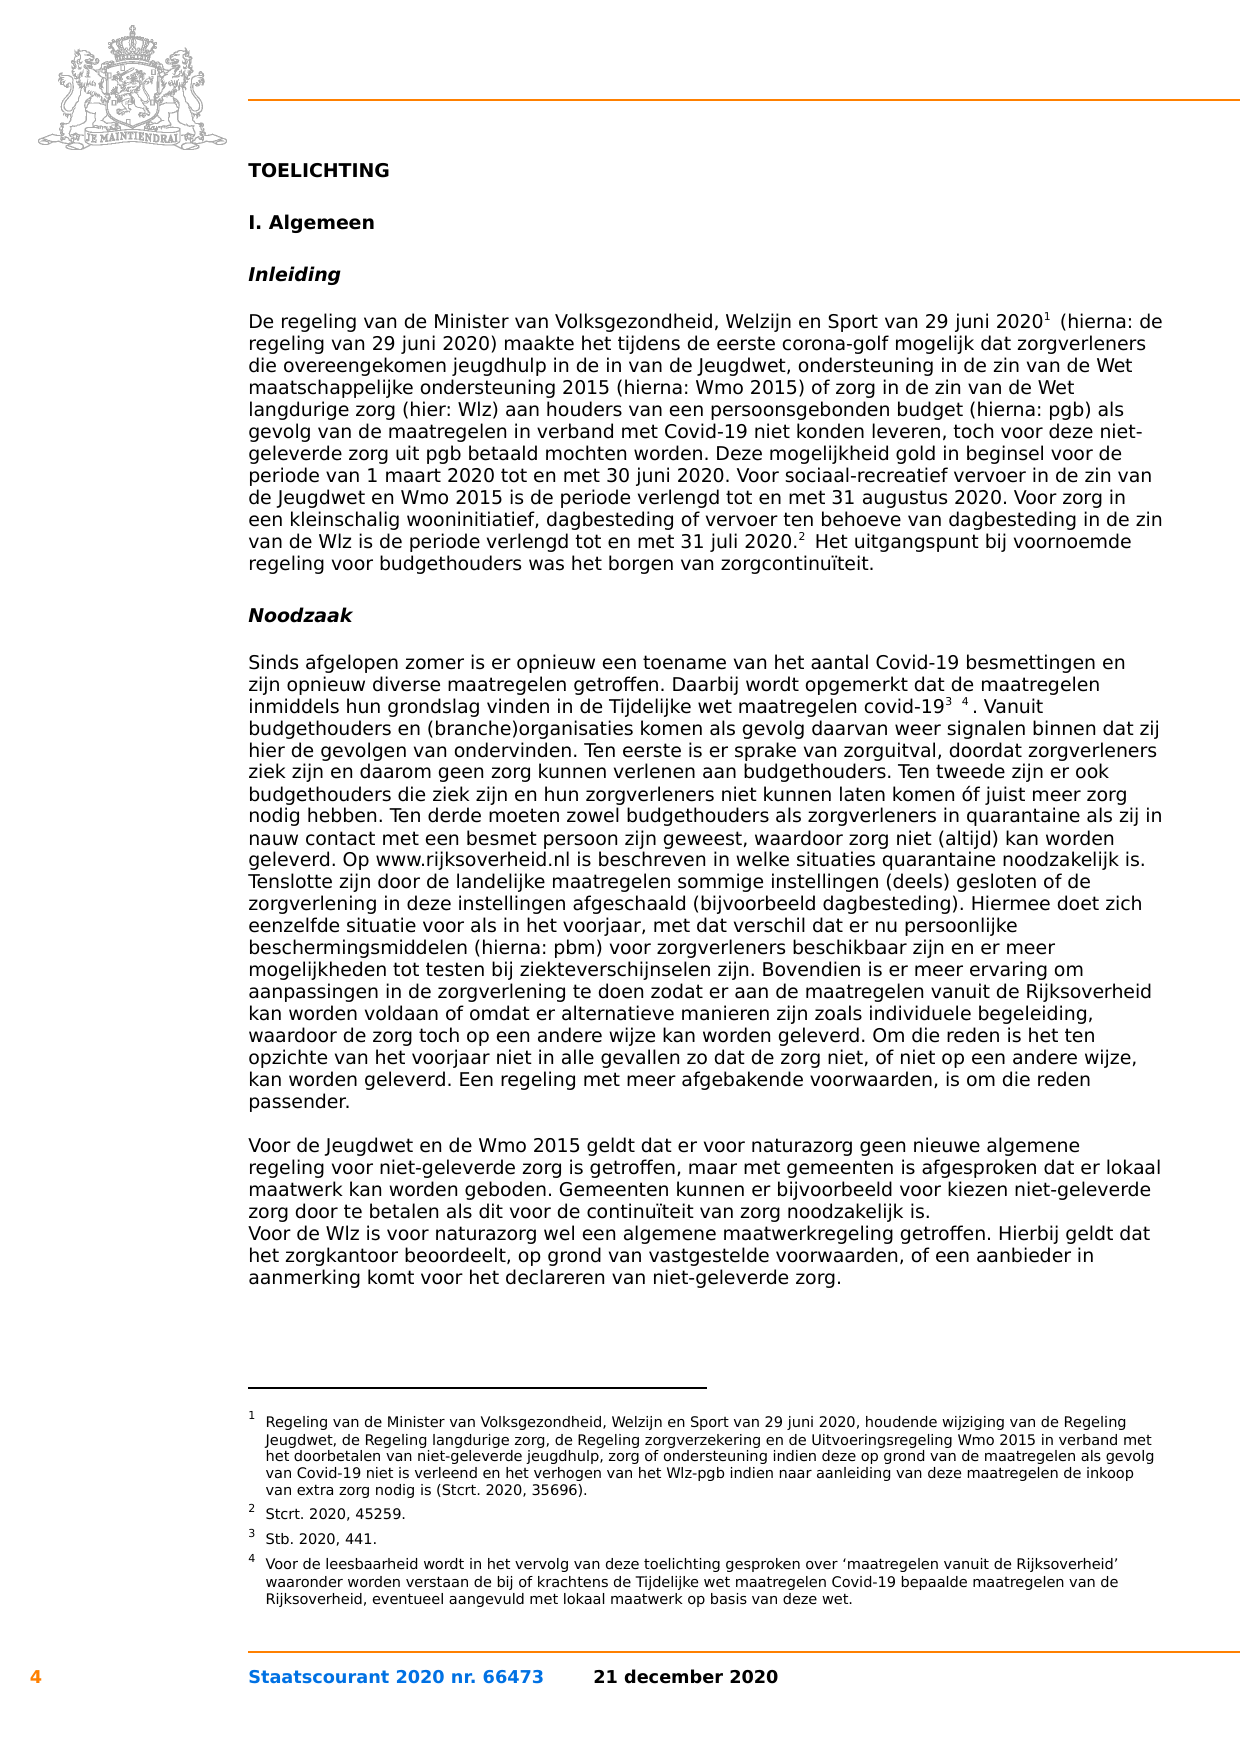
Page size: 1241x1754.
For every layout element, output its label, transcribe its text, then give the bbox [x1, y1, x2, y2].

text Stb. 2020, 441. [248, 1527, 1163, 1549]
text De regeling van de Minister van Volksgezondheid, Welzijn en Sport van 29 juni 2020 (hierna: de regeling van 29 juni 2020) maakte het tijdens de eerste corona-golf mogelijk dat zorgverleners die overeengekomen jeugdhulp in de in van de Jeugdwet, ondersteuning in de zin van de Wet maatschappelijke ondersteuning 2015 (hierna: Wmo 2015) of zorg in de zin van de Wet langdurige zorg (hier: Wlz) aan houders van een persoonsgebonden budget (hierna: pgb) als gevolg van de maatregelen in verband met Covid-19 niet konden leveren, toch voor deze niet-geleverde zorg uit pgb betaald mochten worden. Deze mogelijkheid gold in beginsel voor de periode van 1 maart 2020 tot en met 30 juni 2020. Voor sociaal-recreatief vervoer in de zin van de Jeugdwet en Wmo 2015 is de periode verlengd tot en met 31 augustus 2020. Voor zorg in een kleinschalig wooninitiatief, dagbesteding of vervoer ten behoeve van dagbesteding in de zin van de Wlz is de periode verlengd tot en met 31 juli 2020. Het uitgangspunt bij voornoemde regeling voor budgethouders was het borgen van zorgcontinuïteit. [248, 311, 1163, 574]
text Sinds afgelopen zomer is er opnieuw een toename van het aantal Covid-19 besmettingen en zijn opnieuw diverse maatregelen getroffen. Daarbij wordt opgemerkt dat de maatregelen inmiddels hun grondslag vinden in de Tijdelijke wet maatregelen covid-19 . Vanuit budgethouders en (branche)organisaties komen als gevolg daarvan weer signalen binnen dat zij hier de gevolgen van ondervinden. Ten eerste is er sprake van zorguitval, doordat zorgverleners ziek zijn en daarom geen zorg kunnen verlenen aan budgethouders. Ten tweede zijn er ook budgethouders die ziek zijn en hun zorgverleners niet kunnen laten komen óf juist meer zorg nodig hebben. Ten derde moeten zowel budgethouders als zorgverleners in quarantaine als zij in nauw contact met een besmet persoon zijn geweest, waardoor zorg niet (altijd) kan worden geleverd. Op www.rijksoverheid.nl is beschreven in welke situaties quarantaine noodzakelijk is. Tenslotte zijn door de landelijke maatregelen sommige instellingen (deels) gesloten of de zorgverlening in deze instellingen afgeschaald (bijvoorbeeld dagbesteding). Hiermee doet zich eenzelfde situatie voor als in het voorjaar, met dat verschil dat er nu persoonlijke beschermingsmiddelen (hierna: pbm) voor zorgverleners beschikbaar zijn en er meer mogelijkheden tot testen bij ziekteverschijnselen zijn. Bovendien is er meer ervaring om aanpassingen in de zorgverlening te doen zodat er aan de maatregelen vanuit de Rijksoverheid kan worden voldaan of omdat er alternatieve manieren zijn zoals individuele begeleiding, waardoor de zorg toch op een andere wijze kan worden geleverd. Om die reden is het ten opzichte van het voorjaar niet in alle gevallen zo dat de zorg niet, of niet op een andere wijze, kan worden geleverd. Een regeling met meer afgebakende voorwaarden, is om die reden passender. [248, 652, 1163, 1113]
picture [38, 25, 227, 150]
text Voor de Wlz is voor naturazorg wel een algemene maatwerkregeling getroffen. Hierbij geldt dat het zorgkantoor beoordeelt, op grond van vastgestelde voorwaarden, of een aanbieder in aanmerking komt voor het declareren van niet-geleverde zorg. [248, 1223, 1163, 1289]
text Stcrt. 2020, 45259. [248, 1502, 1163, 1524]
subtitle TOELICHTING [248, 160, 1163, 182]
text Voor de Jeugdwet en de Wmo 2015 geldt dat er voor naturazorg geen nieuwe algemene regeling voor niet-geleverde zorg is getroffen, maar met gemeenten is afgesproken dat er lokaal maatwerk kan worden geboden. Gemeenten kunnen er bijvoorbeeld voor kiezen niet-geleverde zorg door te betalen als dit voor de continuïteit van zorg noodzakelijk is. [248, 1135, 1163, 1223]
text Voor de leesbaarheid wordt in het vervolg van deze toelichting gesproken over ‘maatregelen vanuit de Rijksoverheid’ waaronder worden verstaan de bij of krachtens de Tijdelijke wet maatregelen Covid-19 bepaalde maatregelen van de Rijksoverheid, eventueel aangevuld met lokaal maatwerk op basis van deze wet. [248, 1552, 1163, 1608]
subtitle Noodzaak [248, 604, 1163, 627]
subtitle Inleiding [248, 264, 1163, 286]
subtitle I. Algemeen [248, 212, 1163, 234]
text Regeling van de Minister van Volksgezondheid, Welzijn en Sport van 29 juni 2020, houdende wijziging van de Regeling Jeugdwet, de Regeling langdurige zorg, de Regeling zorgverzekering en de Uitvoeringsregeling Wmo 2015 in verband met het doorbetalen van niet-geleverde jeugdhulp, zorg of ondersteuning indien deze op grond van de maatregelen als gevolg van Covid-19 niet is verleend en het verhogen van het Wlz-pgb indien naar aanleiding van deze maatregelen de inkoop van extra zorg nodig is (Stcrt. 2020, 35696). [248, 1409, 1163, 1499]
